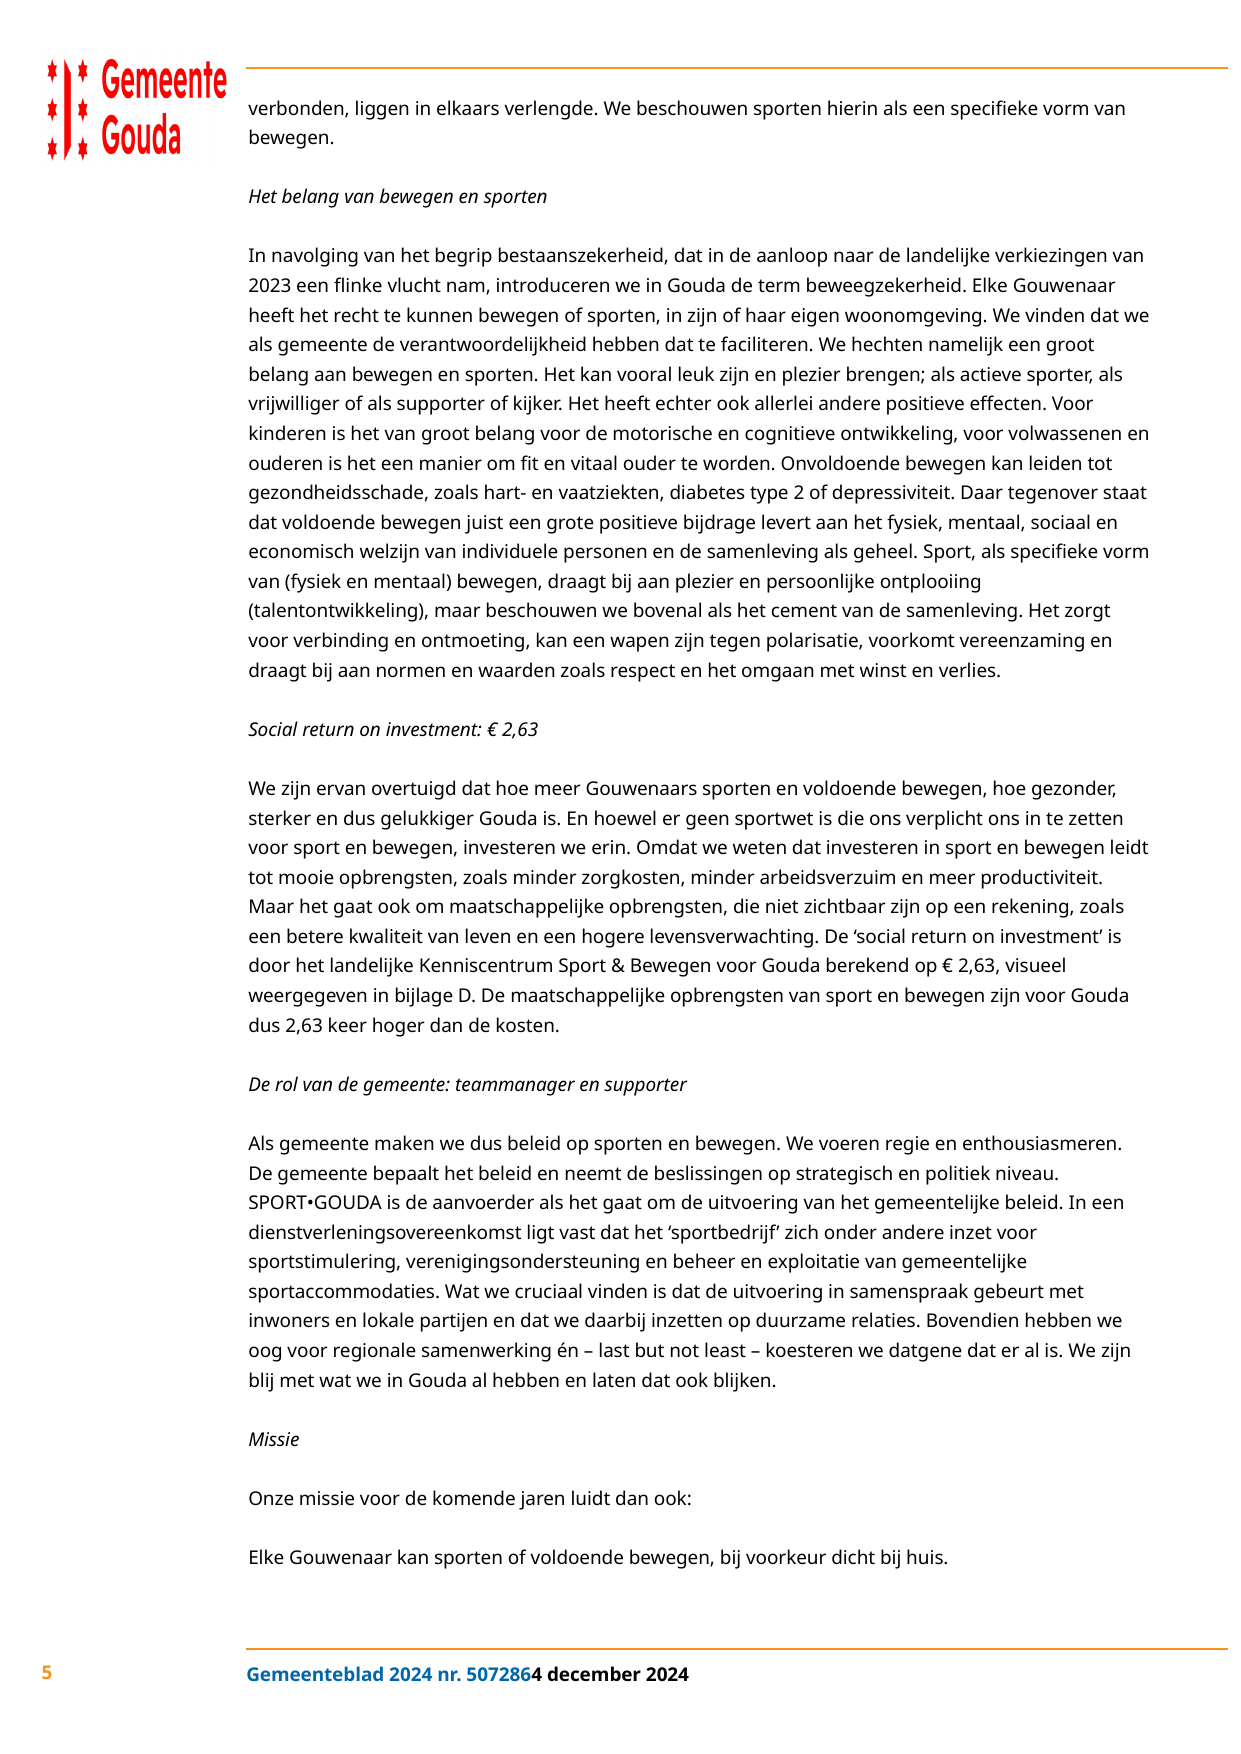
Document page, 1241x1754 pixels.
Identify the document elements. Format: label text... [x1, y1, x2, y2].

text Elke Gouwenaar kan sporten of voldoende bewegen, bij voorkeur dicht bij huis. [248, 1544, 1152, 1570]
text De rol van de gemeente: teammanager en supporter [248, 1071, 1152, 1097]
text Social return on investment: € 2,63 [248, 716, 1152, 742]
text Het belang van bewegen en sporten [248, 183, 1152, 209]
text Als gemeente maken we dus beleid op sporten en bewegen. We voeren regie en enthousiasmeren. De gemeente bepaalt het beleid en neemt de beslissingen op strategisch en politiek niveau. SPORT•GOUDA is de aanvoerder als het gaat om de uitvoering van het gemeentelijke beleid. In een dienstverleningsovereenkomst ligt vast dat het ‘sportbedrijf’ zich onder andere inzet voor sportstimulering, verenigingsondersteuning en beheer en exploitatie van gemeentelijke sportaccommodaties. Wat we cruciaal vinden is dat de uitvoering in samenspraak gebeurt met inwoners en lokale partijen en dat we daarbij inzetten op duurzame relaties. Bovendien hebben we oog voor regionale samenwerking én – last but not least – koesteren we datgene dat er al is. We zijn blij met wat we in Gouda al hebben en laten dat ook blijken. [248, 1130, 1152, 1393]
text We zijn ervan overtuigd dat hoe meer Gouwenaars sporten en voldoende bewegen, hoe gezonder, sterker en dus gelukkiger Gouda is. En hoewel er geen sportwet is die ons verplicht ons in te zetten voor sport en bewegen, investeren we erin. Omdat we weten dat investeren in sport en bewegen leidt tot mooie opbrengsten, zoals minder zorgkosten, minder arbeidsverzuim en meer productiviteit. Maar het gaat ook om maatschappelijke opbrengsten, die niet zichtbaar zijn op een rekening, zoals een betere kwaliteit van leven en een hogere levensverwachting. De ‘social return on investment’ is door het landelijke Kenniscentrum Sport & Bewegen voor Gouda berekend op € 2,63, visueel weergegeven in bijlage D. De maatschappelijke opbrengsten van sport en bewegen zijn voor Gouda dus 2,63 keer hoger dan de kosten. [248, 775, 1152, 1038]
text verbonden, liggen in elkaars verlengde. We beschouwen sporten hierin als een specifieke vorm van bewegen. [248, 95, 1152, 150]
text Onze missie voor de komende jaren luidt dan ook: [248, 1485, 1152, 1511]
text Missie [248, 1426, 1152, 1452]
text In navolging van het begrip bestaanszekerheid, dat in de aanloop naar de landelijke verkiezingen van 2023 een flinke vlucht nam, introduceren we in Gouda de term beweegzekerheid. Elke Gouwenaar heeft het recht te kunnen bewegen of sporten, in zijn of haar eigen woonomgeving. We vinden dat we als gemeente de verantwoordelijkheid hebben dat te faciliteren. We hechten namelijk een groot belang aan bewegen en sporten. Het kan vooral leuk zijn en plezier brengen; als actieve sporter, als vrijwilliger of als supporter of kijker. Het heeft echter ook allerlei andere positieve effecten. Voor kinderen is het van groot belang voor de motorische en cognitieve ontwikkeling, voor volwassenen en ouderen is het een manier om fit en vitaal ouder te worden. Onvoldoende bewegen kan leiden tot gezondheidsschade, zoals hart- en vaatziekten, diabetes type 2 of depressiviteit. Daar tegenover staat dat voldoende bewegen juist een grote positieve bijdrage levert aan het fysiek, mentaal, sociaal en economisch welzijn van individuele personen en de samenleving als geheel. Sport, als specifieke vorm van (fysiek en mentaal) bewegen, draagt bij aan plezier en persoonlijke ontplooiing (talentontwikkeling), maar beschouwen we bovenal als het cement van de samenleving. Het zorgt voor verbinding en ontmoeting, kan een wapen zijn tegen polarisatie, voorkomt vereenzaming en draagt bij aan normen en waarden zoals respect en het omgaan met winst en verlies. [248, 243, 1152, 683]
picture [41, 47, 231, 172]
